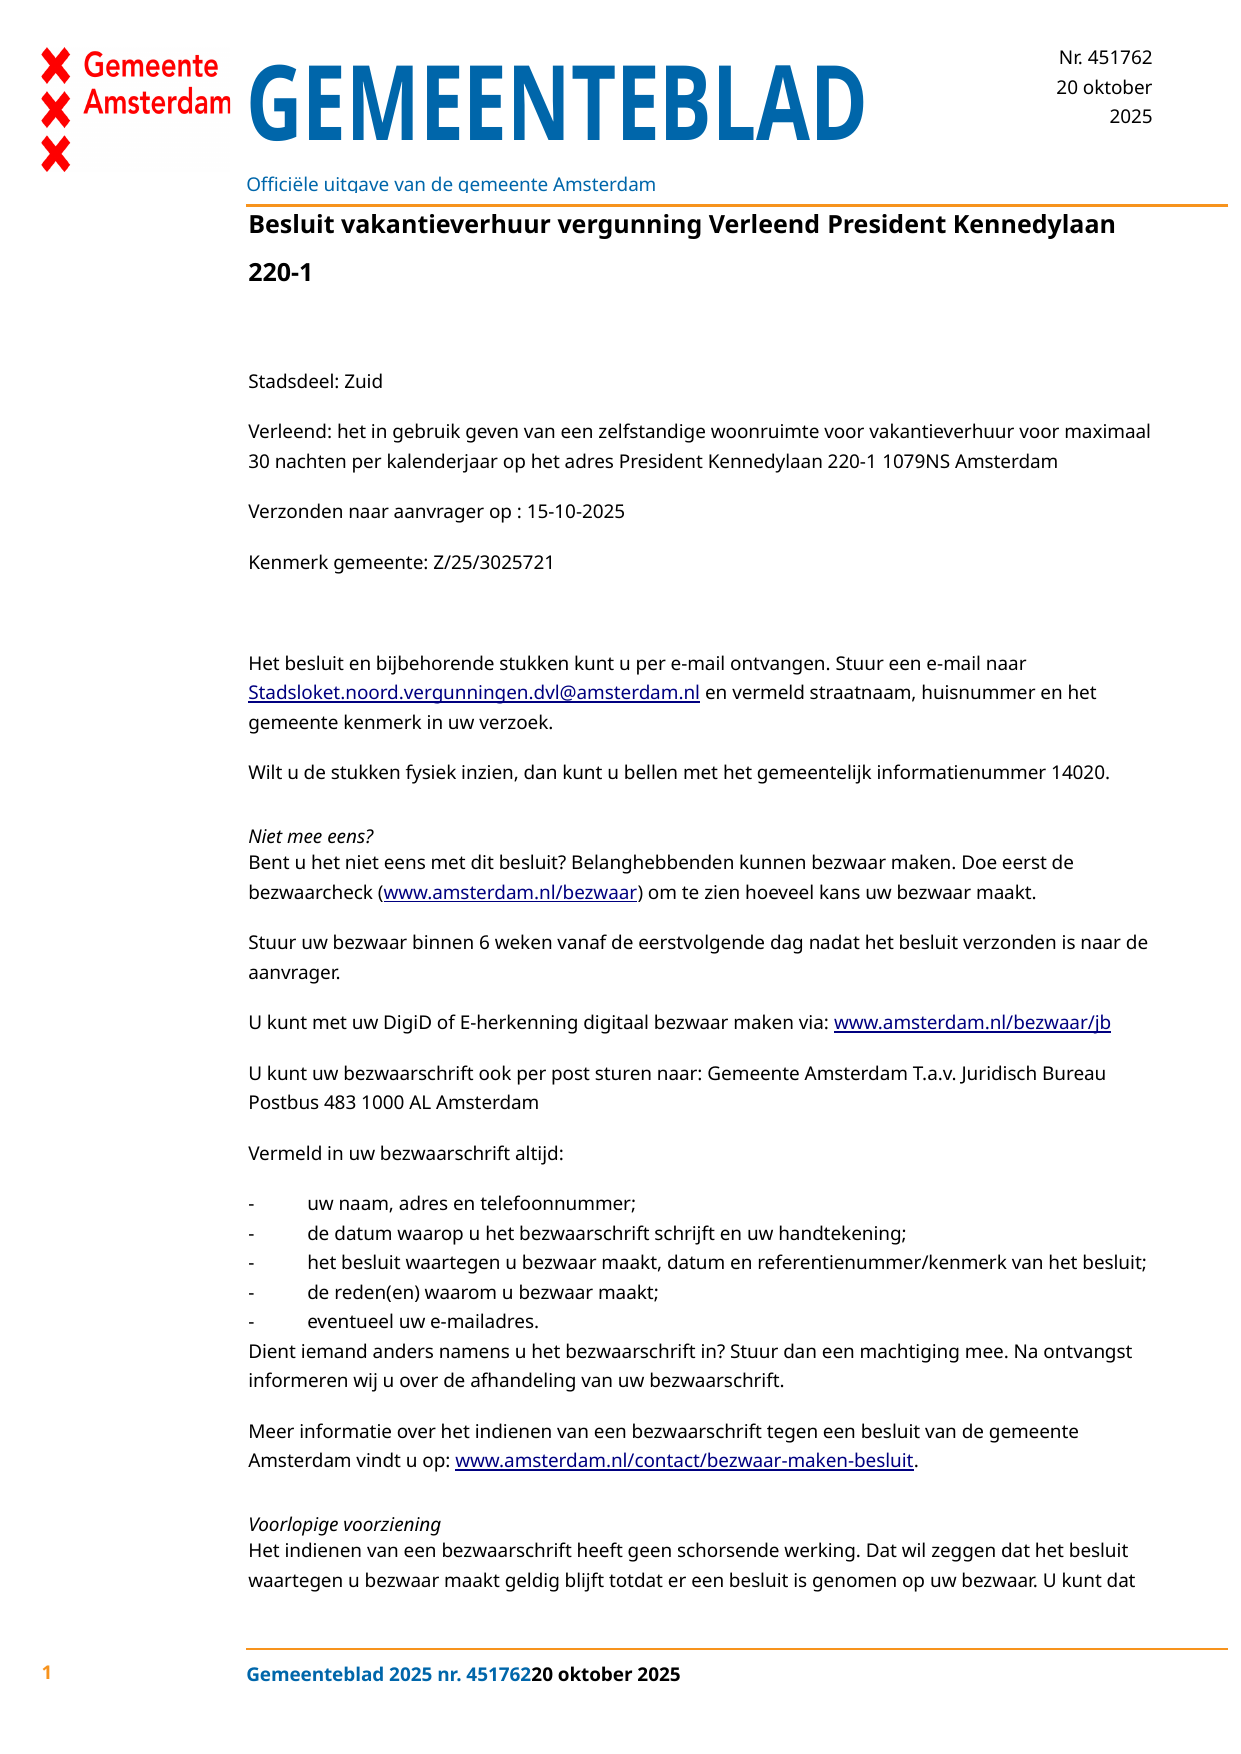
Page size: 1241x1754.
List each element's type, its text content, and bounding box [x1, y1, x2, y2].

list uw naam, adres en telefoonnummer; [248, 1190, 1152, 1216]
picture [41, 47, 231, 172]
text Meer informatie over het indienen van een bezwaarschrift tegen een besluit van de gemeente Amsterdam vindt u op: www.amsterdam.nl/contact/bezwaar-maken-besluit. [248, 1418, 1152, 1473]
text Dient iemand anders namens u het bezwaarschrift in? Stuur dan een machtiging mee. Na ontvangst informeren wij u over de afhandeling van uw bezwaarschrift. [248, 1338, 1152, 1393]
list de datum waarop u het bezwaarschrift schrijft en uw handtekening; [248, 1220, 1152, 1245]
text Wilt u de stukken fysiek inzien, dan kunt u bellen met het gemeentelijk informatienummer 14020. [248, 759, 1152, 785]
text Verzonden naar aanvrager op : 15-10-2025 [248, 499, 1152, 524]
text Niet mee eens? [248, 823, 1152, 849]
text U kunt met uw DigiD of E-herkenning digitaal bezwaar maken via: www.amsterdam.nl/bezwaar/jb [248, 1009, 1152, 1035]
text Stadsdeel: Zuid [248, 368, 1152, 394]
text Voorlopige voorziening [248, 1512, 1152, 1537]
text Het indienen van een bezwaarschrift heeft geen schorsende werking. Dat wil zeggen dat het besluit waartegen u bezwaar maakt geldig blijft totdat er een besluit is genomen op uw bezwaar. U kunt dat [248, 1537, 1152, 1593]
list eventueel uw e-mailadres. [248, 1308, 1152, 1334]
text Besluit vakantieverhuur vergunning Verleend President Kennedylaan 220-1 [248, 207, 1152, 288]
text Verleend: het in gebruik geven van een zelfstandige woonruimte voor vakantieverhuur voor maximaal 30 nachten per kalenderjaar op het adres President Kennedylaan 220-1 1079NS Amsterdam [248, 419, 1152, 474]
text Het besluit en bijbehorende stukken kunt u per e-mail ontvangen. Stuur een e-mail naar Stadsloket.noord.vergunningen.dvl@amsterdam.nl en vermeld straatnaam, huisnummer en het gemeente kenmerk in uw verzoek. [248, 650, 1152, 735]
text Vermeld in uw bezwaarschrift altijd: [248, 1140, 1152, 1165]
text Kenmerk gemeente: Z/25/3025721 [248, 549, 1152, 575]
text Stuur uw bezwaar binnen 6 weken vanaf de eerstvolgende dag nadat het besluit verzonden is naar de aanvrager. [248, 929, 1152, 984]
text Bent u het niet eens met dit besluit? Belanghebbenden kunnen bezwaar maken. Doe eerst de bezwaarcheck (www.amsterdam.nl/bezwaar) om te zien hoeveel kans uw bezwaar maakt. [248, 849, 1152, 904]
list het besluit waartegen u bezwaar maakt, datum en referentienummer/kenmerk van het besluit; [248, 1249, 1152, 1275]
list de reden(en) waarom u bezwaar maakt; [248, 1279, 1152, 1304]
text U kunt uw bezwaarschrift ook per post sturen naar: Gemeente Amsterdam T.a.v. Juridisch Bureau Postbus 483 1000 AL Amsterdam [248, 1060, 1152, 1115]
